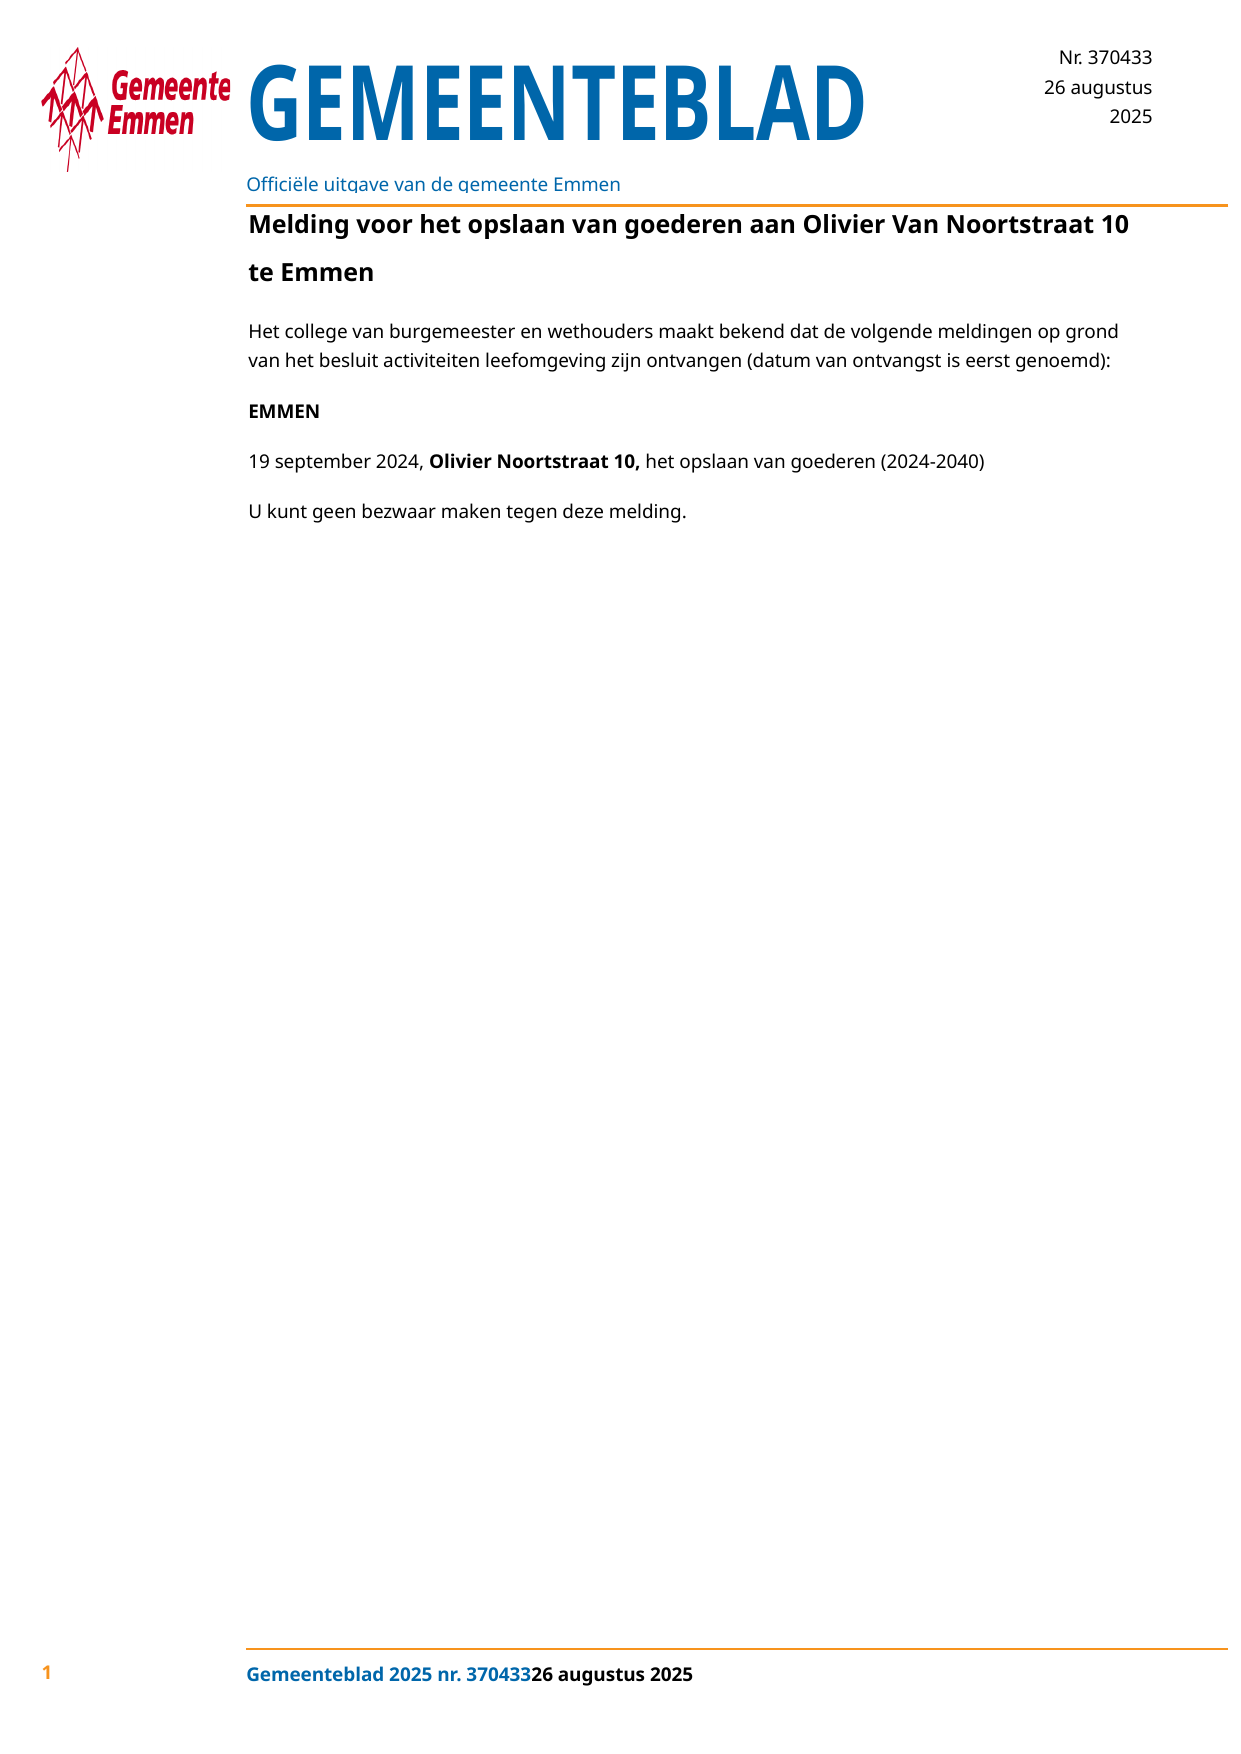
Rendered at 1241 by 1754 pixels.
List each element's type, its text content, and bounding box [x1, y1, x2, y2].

text 19 september 2024, Olivier Noortstraat 10, het opslaan van goederen (2024-2040) [248, 448, 1152, 474]
text U kunt geen bezwaar maken tegen deze melding. [248, 499, 1152, 524]
text Het college van burgemeester en wethouders maakt bekend dat de volgende meldingen op grond van het besluit activiteiten leefomgeving zijn ontvan­gen (datum van ontvangst is eerst genoemd): [248, 318, 1152, 373]
picture [41, 47, 231, 172]
text Melding voor het opslaan van goederen aan Olivier Van Noortstraat 10 te Emmen [248, 207, 1152, 288]
text EMMEN [248, 398, 1152, 424]
